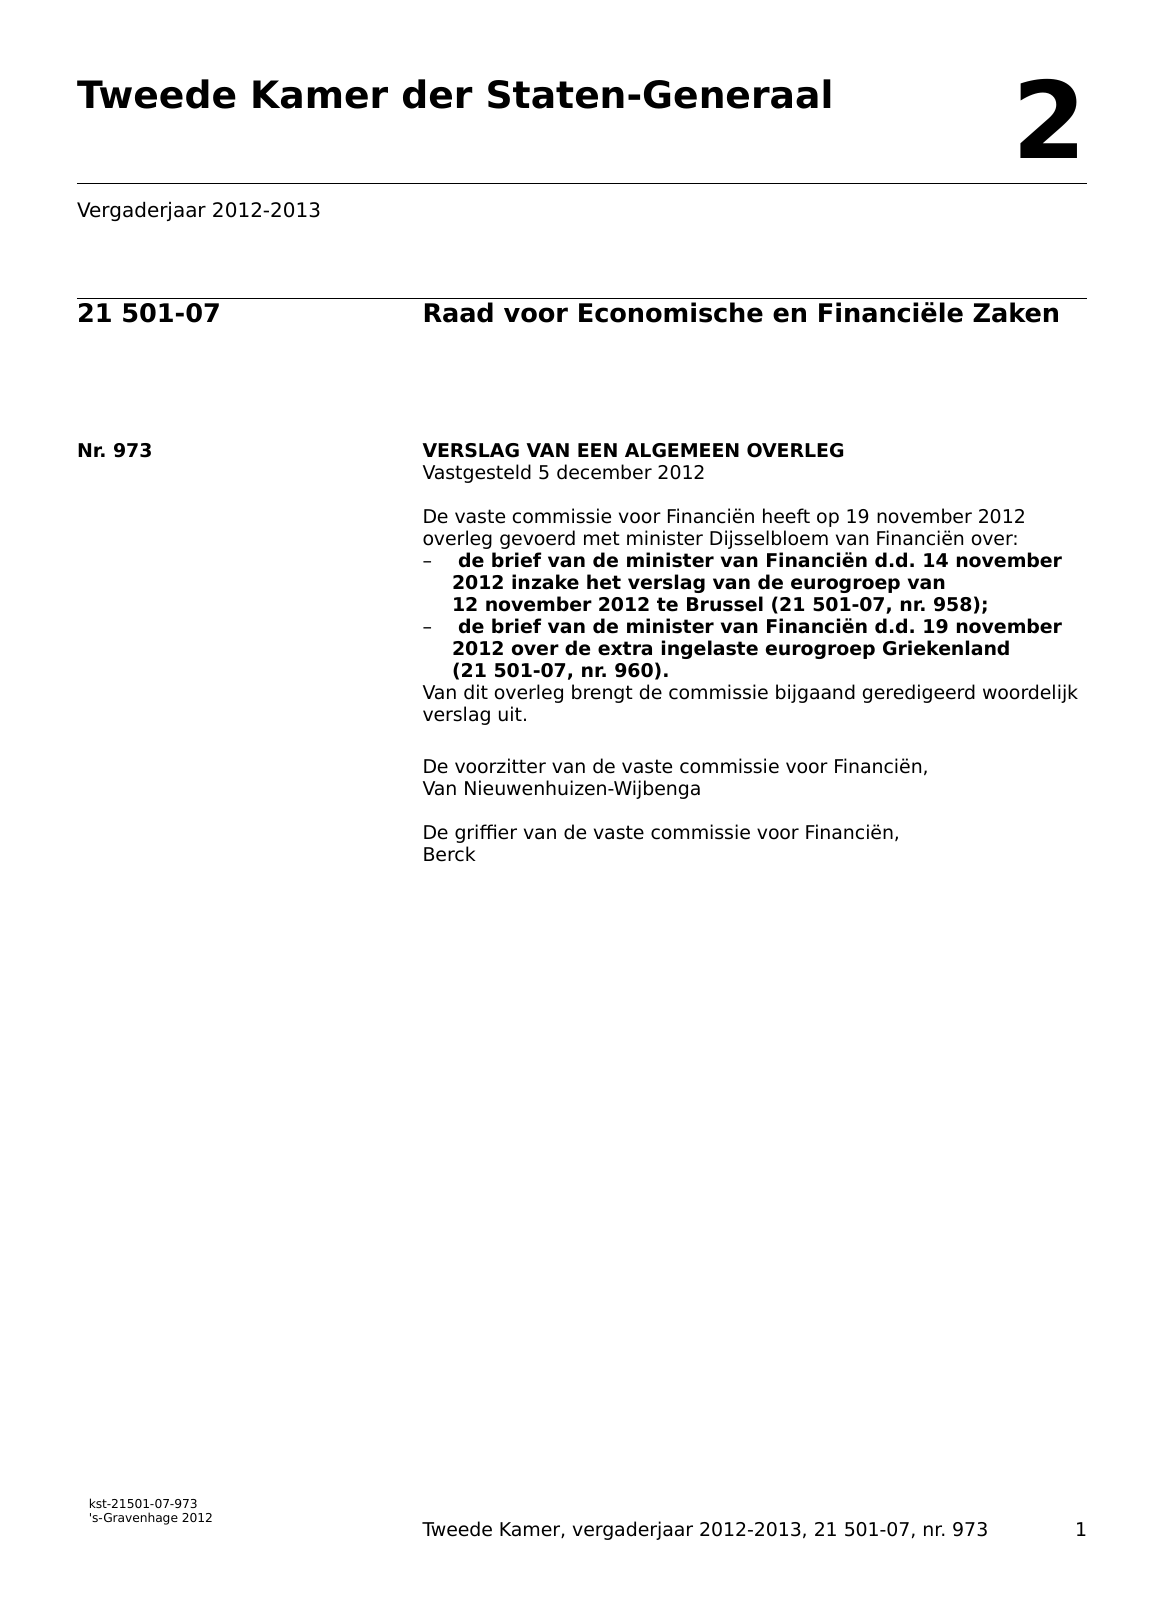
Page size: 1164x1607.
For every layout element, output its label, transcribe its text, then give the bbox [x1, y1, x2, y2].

table_header Tweede Kamer der Staten-Generaal [77, 59, 886, 183]
subtitle 21 501-07 Raad voor Economische en Financiële Zaken [77, 299, 1087, 329]
text – de brief van de minister van Financiën d.d. 14 november 2012 inzake het verslag van de eurogroep van 12 november 2012 te Brussel (21 501-07, nr. 958); [422, 550, 1087, 616]
text – de brief van de minister van Financiën d.d. 19 november 2012 over de extra ingelaste eurogroep Griekenland (21 501-07, nr. 960). [422, 616, 1087, 682]
subtitle Nr. 973 VERSLAG VAN EEN ALGEMEEN OVERLEG [77, 440, 1087, 462]
text Van dit overleg brengt de commissie bijgaand geredigeerd woordelijk verslag uit. [422, 682, 1087, 726]
table_cell Vergaderjaar 2012-2013 [77, 184, 1087, 298]
text kst-21501-07-973 [88, 1497, 323, 1511]
table_header 2 [886, 59, 1087, 183]
text De voorzitter van de vaste commissie voor Financiën, Van Nieuwenhuizen-Wijbenga [422, 756, 1087, 799]
text De griffier van de vaste commissie voor Financiën, Berck [422, 822, 1087, 866]
text Vastgesteld 5 december 2012 [422, 462, 1087, 484]
text 's-Gravenhage 2012 [88, 1511, 323, 1525]
text De vaste commissie voor Financiën heeft op 19 november 2012 overleg gevoerd met minister Dijsselbloem van Financiën over: [422, 506, 1087, 550]
